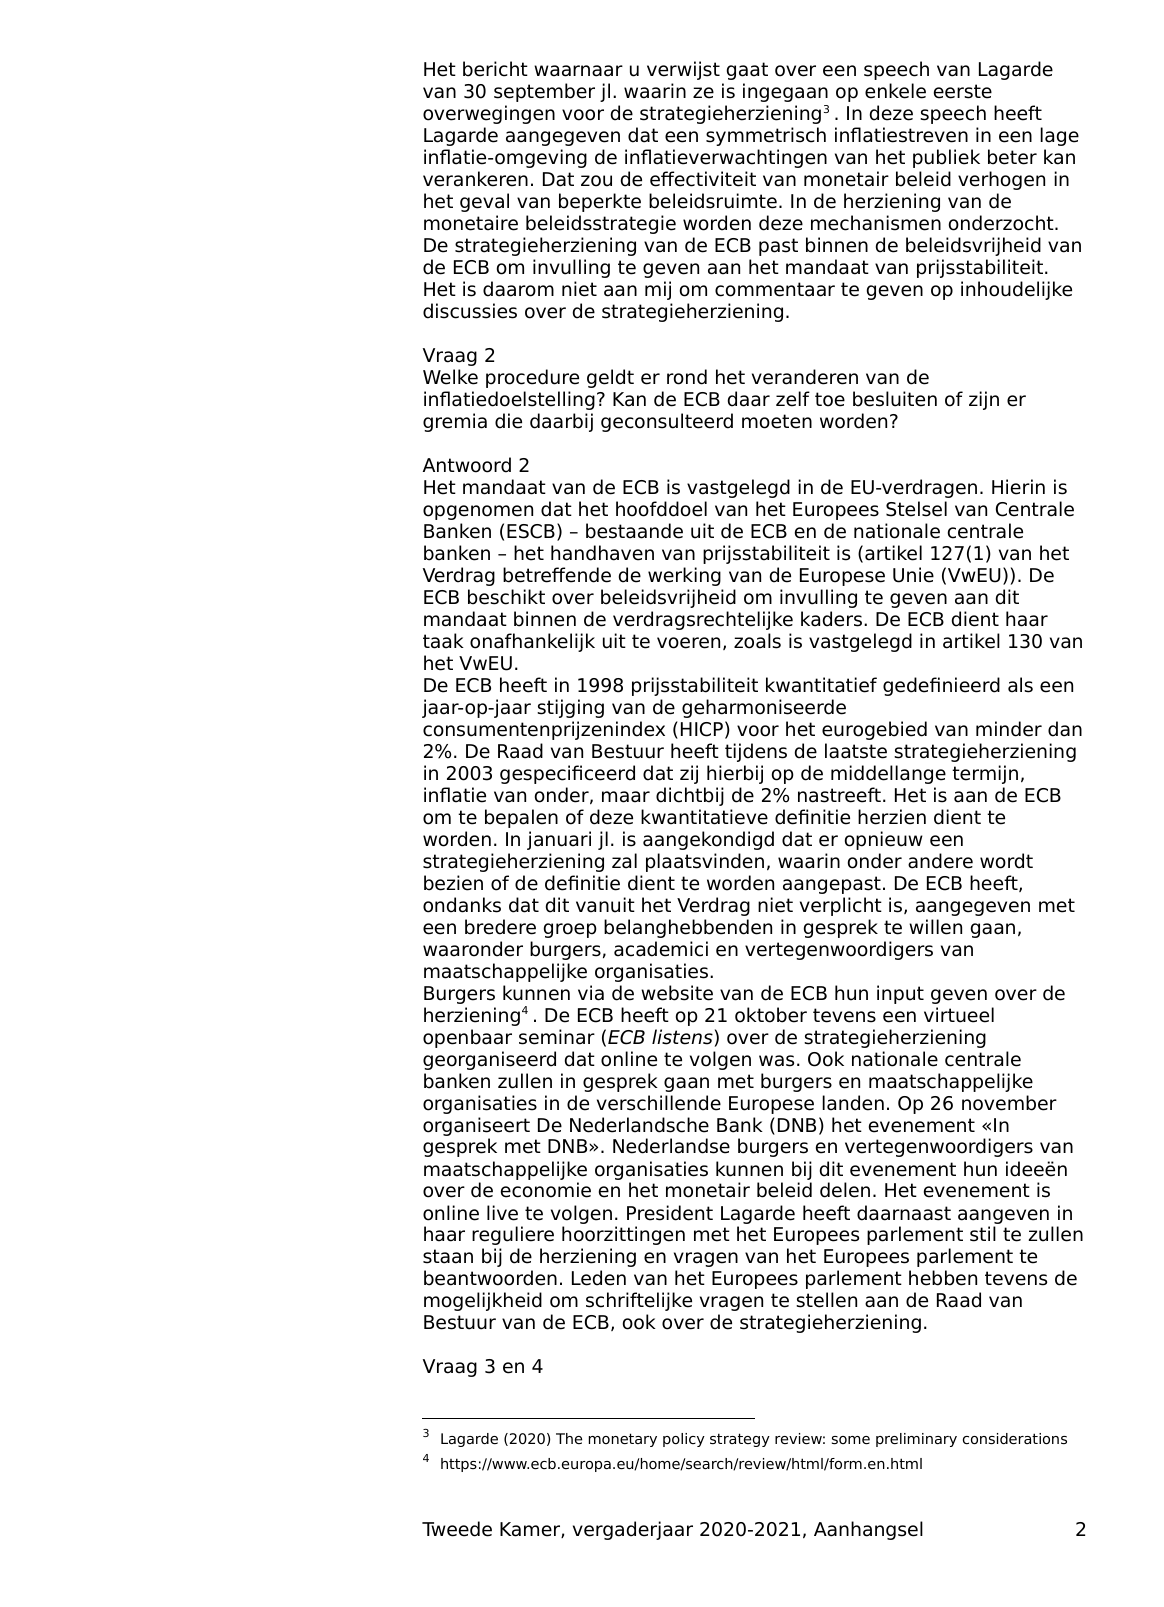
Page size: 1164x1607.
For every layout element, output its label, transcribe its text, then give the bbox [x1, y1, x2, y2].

text Burgers kunnen via de website van de ECB hun input geven over de herziening. De ECB heeft op 21 oktober tevens een virtueel openbaar seminar (ECB listens) over de strategieherziening georganiseerd dat online te volgen was. Ook nationale centrale banken zullen in gesprek gaan met burgers en maatschappelijke organisaties in de verschillende Europese landen. Op 26 november organiseert De Nederlandsche Bank (DNB) het evenement «In gesprek met DNB». Nederlandse burgers en vertegenwoordigers van maatschappelijke organisaties kunnen bij dit evenement hun ideeën over de economie en het monetair beleid delen. Het evenement is online live te volgen. President Lagarde heeft daarnaast aangeven in haar reguliere hoorzittingen met het Europees parlement stil te zullen staan bij de herziening en vragen van het Europees parlement te beantwoorden. Leden van het Europees parlement hebben tevens de mogelijkheid om schriftelijke vragen te stellen aan de Raad van Bestuur van de ECB, ook over de strategieherziening. [422, 983, 1087, 1334]
text Welke procedure geldt er rond het veranderen van de inflatiedoelstelling? Kan de ECB daar zelf toe besluiten of zijn er gremia die daarbij geconsulteerd moeten worden? [422, 367, 1087, 433]
text Het mandaat van de ECB is vastgelegd in de EU-verdragen. Hierin is opgenomen dat het hoofddoel van het Europees Stelsel van Centrale Banken (ESCB) – bestaande uit de ECB en de nationale centrale banken – het handhaven van prijsstabiliteit is (artikel 127(1) van het Verdrag betreffende de werking van de Europese Unie (VwEU)). De ECB beschikt over beleidsvrijheid om invulling te geven aan dit mandaat binnen de verdragsrechtelijke kaders. De ECB dient haar taak onafhankelijk uit te voeren, zoals is vastgelegd in artikel 130 van het VwEU. [422, 477, 1087, 675]
text De strategieherziening van de ECB past binnen de beleidsvrijheid van de ECB om invulling te geven aan het mandaat van prijsstabiliteit. Het is daarom niet aan mij om commentaar te geven op inhoudelijke discussies over de strategieherziening. [422, 235, 1087, 323]
text Antwoord 2 [422, 455, 1087, 477]
text De ECB heeft in 1998 prijsstabiliteit kwantitatief gedefinieerd als een jaar-op-jaar stijging van de geharmoniseerde consumentenprijzenindex (HICP) voor het eurogebied van minder dan 2%. De Raad van Bestuur heeft tijdens de laatste strategieherziening in 2003 gespecificeerd dat zij hierbij op de middellange termijn, inflatie van onder, maar dichtbij de 2% nastreeft. Het is aan de ECB om te bepalen of deze kwantitatieve definitie herzien dient te worden. In januari jl. is aangekondigd dat er opnieuw een strategieherziening zal plaatsvinden, waarin onder andere wordt bezien of de definitie dient te worden aangepast. De ECB heeft, ondanks dat dit vanuit het Verdrag niet verplicht is, aangegeven met een bredere groep belanghebbenden in gesprek te willen gaan, waaronder burgers, academici en vertegenwoordigers van maatschappelijke organisaties. [422, 675, 1087, 983]
text Lagarde (2020) The monetary policy strategy review: some preliminary considerations [422, 1427, 1087, 1449]
text Het bericht waarnaar u verwijst gaat over een speech van Lagarde van 30 september jl. waarin ze is ingegaan op enkele eerste overwegingen voor de strategieherziening. In deze speech heeft Lagarde aangegeven dat een symmetrisch inflatiestreven in een lage inflatie-omgeving de inflatieverwachtingen van het publiek beter kan verankeren. Dat zou de effectiviteit van monetair beleid verhogen in het geval van beperkte beleidsruimte. In de herziening van de monetaire beleidsstrategie worden deze mechanismen onderzocht. [422, 59, 1087, 235]
text Vraag 2 [422, 345, 1087, 367]
text Vraag 3 en 4 [422, 1356, 1087, 1378]
text https://www.ecb.europa.eu/home/search/review/html/form.en.html [422, 1452, 1087, 1474]
